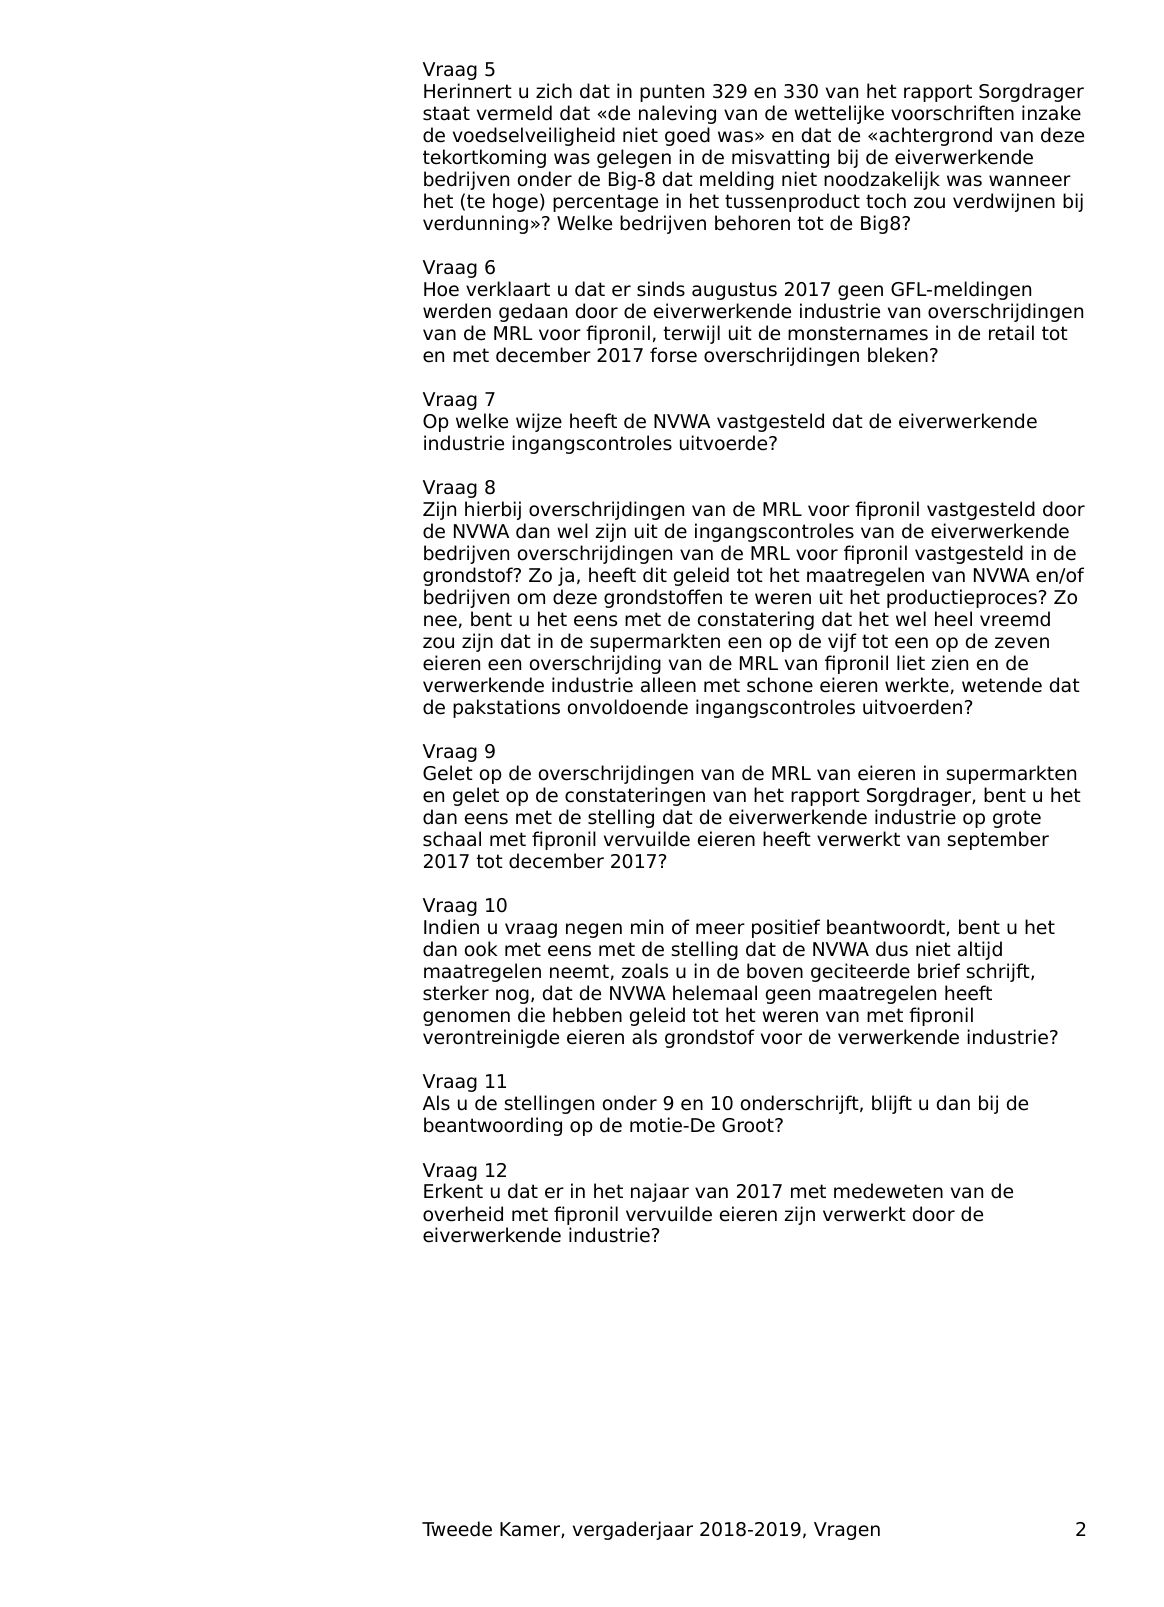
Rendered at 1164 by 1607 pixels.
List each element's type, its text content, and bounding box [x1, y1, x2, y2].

text Als u de stellingen onder 9 en 10 onderschrijft, blijft u dan bij de beantwoording op de motie-De Groot? [422, 1093, 1087, 1137]
text Vraag 12 [422, 1159, 1087, 1181]
text Vraag 9 [422, 741, 1087, 763]
text Zijn hierbij overschrijdingen van de MRL voor fipronil vastgesteld door de NVWA dan wel zijn uit de ingangscontroles van de eiverwerkende bedrijven overschrijdingen van de MRL voor fipronil vastgesteld in de grondstof? Zo ja, heeft dit geleid tot het maatregelen van NVWA en/of bedrijven om deze grondstoffen te weren uit het productieproces? Zo nee, bent u het eens met de constatering dat het wel heel vreemd zou zijn dat in de supermarkten een op de vijf tot een op de zeven eieren een overschrijding van de MRL van fipronil liet zien en de verwerkende industrie alleen met schone eieren werkte, wetende dat de pakstations onvoldoende ingangscontroles uitvoerden? [422, 499, 1087, 719]
text Vraag 11 [422, 1071, 1087, 1093]
text Gelet op de overschrijdingen van de MRL van eieren in supermarkten en gelet op de constateringen van het rapport Sorgdrager, bent u het dan eens met de stelling dat de eiverwerkende industrie op grote schaal met fipronil vervuilde eieren heeft verwerkt van september 2017 tot december 2017? [422, 763, 1087, 873]
text Hoe verklaart u dat er sinds augustus 2017 geen GFL-meldingen werden gedaan door de eiverwerkende industrie van overschrijdingen van de MRL voor fipronil, terwijl uit de monsternames in de retail tot en met december 2017 forse overschrijdingen bleken? [422, 279, 1087, 367]
text Erkent u dat er in het najaar van 2017 met medeweten van de overheid met fipronil vervuilde eieren zijn verwerkt door de eiverwerkende industrie? [422, 1181, 1087, 1247]
text Vraag 7 [422, 389, 1087, 411]
text Vraag 6 [422, 257, 1087, 279]
text Herinnert u zich dat in punten 329 en 330 van het rapport Sorgdrager staat vermeld dat «de naleving van de wettelijke voorschriften inzake de voedselveiligheid niet goed was» en dat de «achtergrond van deze tekortkoming was gelegen in de misvatting bij de eiverwerkende bedrijven onder de Big-8 dat melding niet noodzakelijk was wanneer het (te hoge) percentage in het tussenproduct toch zou verdwijnen bij verdunning»? Welke bedrijven behoren tot de Big8? [422, 81, 1087, 235]
text Vraag 10 [422, 895, 1087, 917]
text Indien u vraag negen min of meer positief beantwoordt, bent u het dan ook met eens met de stelling dat de NVWA dus niet altijd maatregelen neemt, zoals u in de boven geciteerde brief schrijft, sterker nog, dat de NVWA helemaal geen maatregelen heeft genomen die hebben geleid tot het weren van met fipronil verontreinigde eieren als grondstof voor de verwerkende industrie? [422, 917, 1087, 1049]
text Vraag 8 [422, 477, 1087, 499]
text Vraag 5 [422, 59, 1087, 81]
text Op welke wijze heeft de NVWA vastgesteld dat de eiverwerkende industrie ingangscontroles uitvoerde? [422, 411, 1087, 455]
